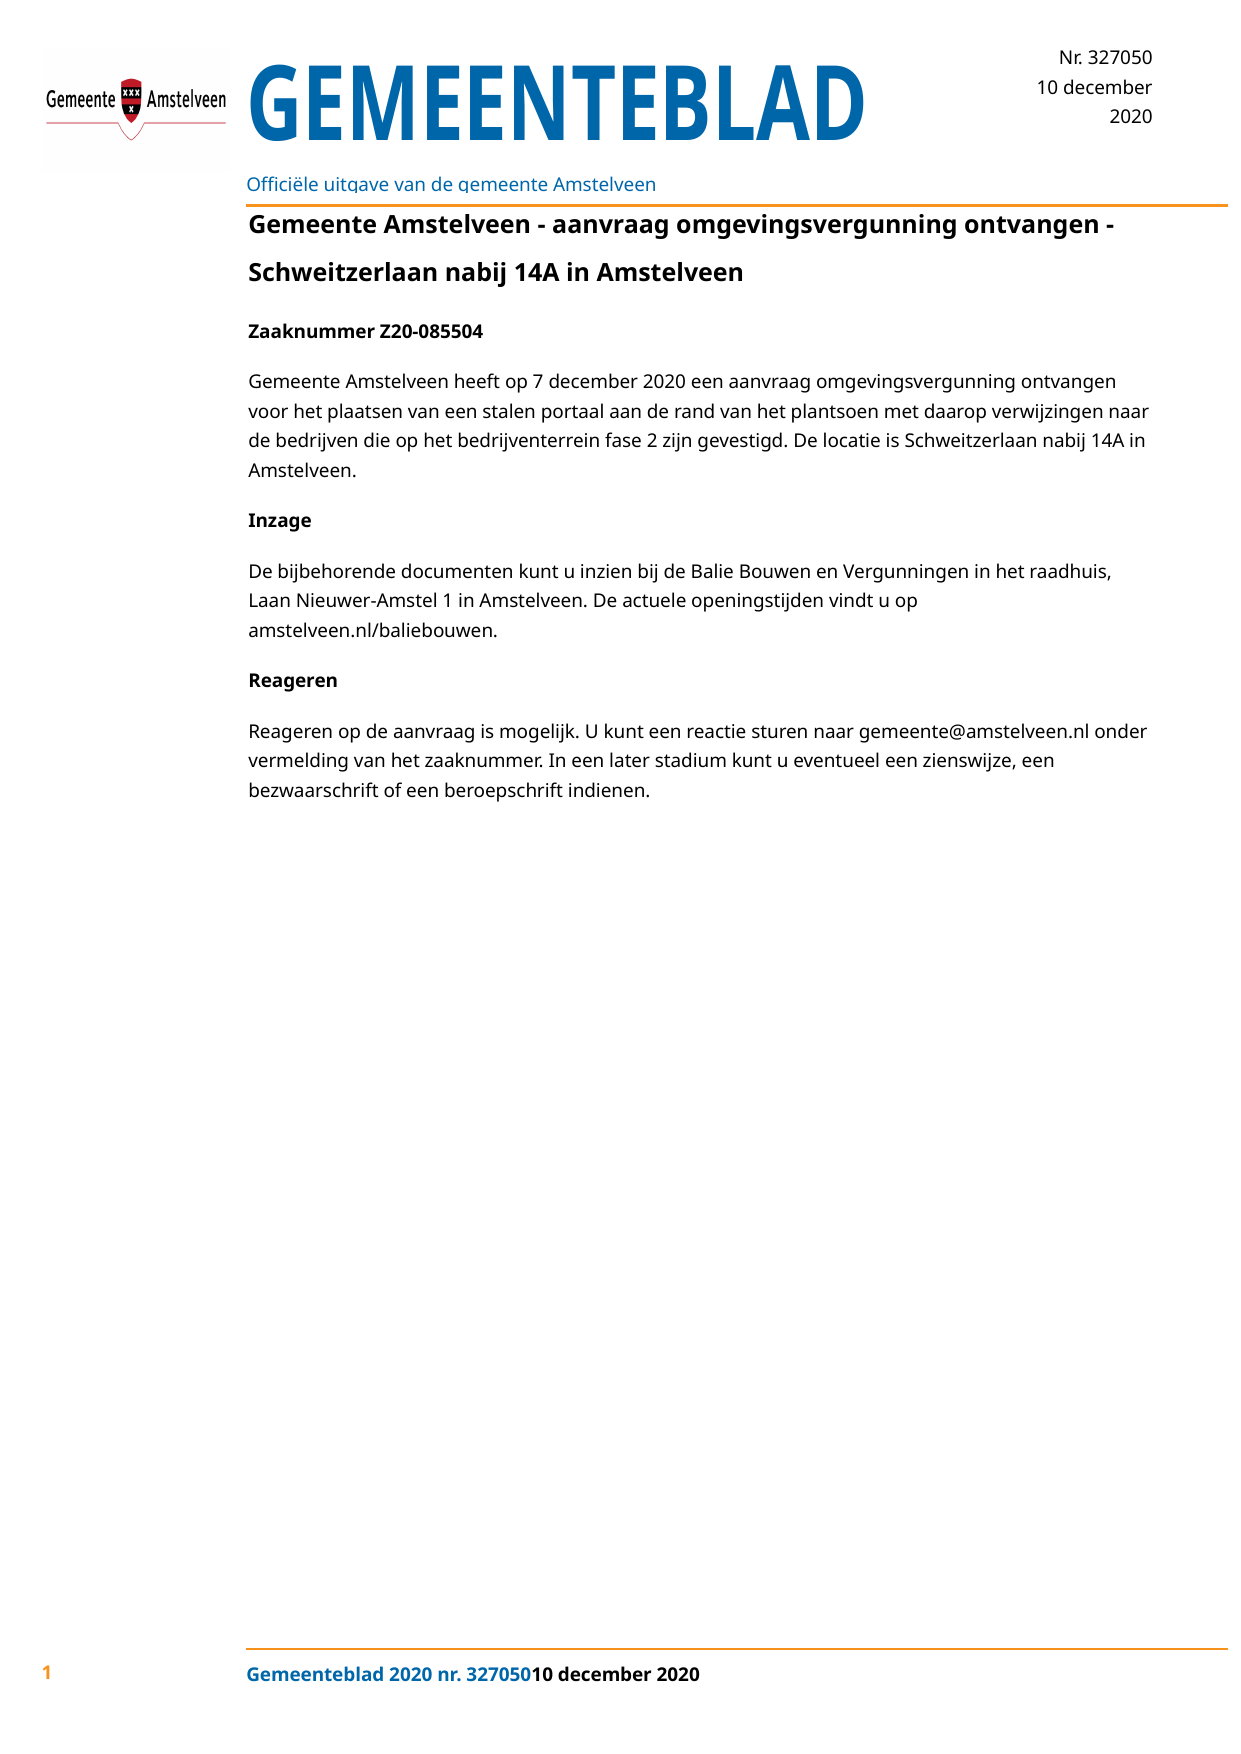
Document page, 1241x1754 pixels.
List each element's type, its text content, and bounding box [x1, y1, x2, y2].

text Reageren op de aanvraag is mogelijk. U kunt een reactie sturen naar gemeente@amstelveen.nl onder vermelding van het zaaknummer. In een later stadium kunt u eventueel een zienswijze, een bezwaarschrift of een beroepschrift indienen. [248, 718, 1152, 803]
text Zaaknummer Z20-085504 [248, 318, 1152, 344]
text De bijbehorende documenten kunt u inzien bij de Balie Bouwen en Vergunningen in het raadhuis, Laan Nieuwer-Amstel 1 in Amstelveen. De actuele openingstijden vindt u op amstelveen.nl/baliebouwen. [248, 558, 1152, 643]
picture [41, 47, 231, 172]
text Inzage [248, 507, 1152, 533]
text Gemeente Amstelveen - aanvraag omgevingsvergunning ontvangen - Schweitzerlaan nabij 14A in Amstelveen [248, 207, 1152, 288]
text Gemeente Amstelveen heeft op 7 december 2020 een aanvraag omgevingsvergunning ontvangen voor het plaatsen van een stalen portaal aan de rand van het plantsoen met daarop verwijzingen naar de bedrijven die op het bedrijventerrein fase 2 zijn gevestigd. De locatie is Schweitzerlaan nabij 14A in Amstelveen. [248, 368, 1152, 483]
text Reageren [248, 667, 1152, 693]
